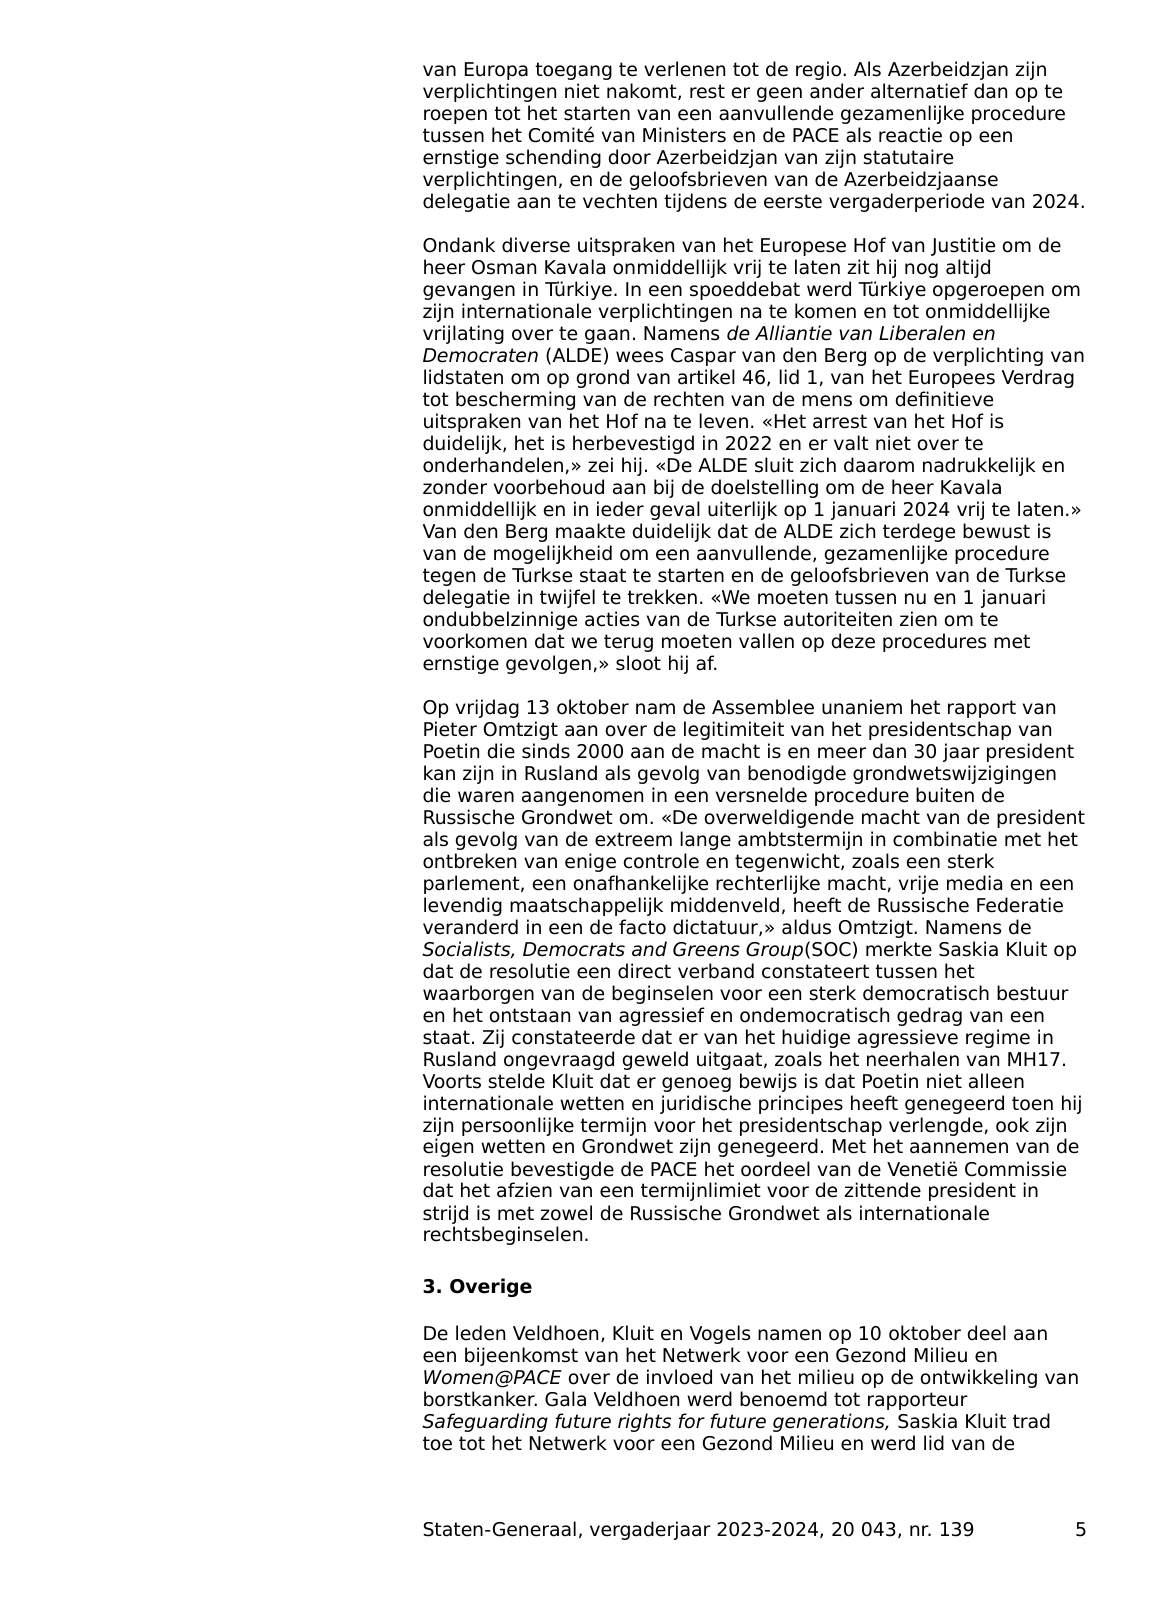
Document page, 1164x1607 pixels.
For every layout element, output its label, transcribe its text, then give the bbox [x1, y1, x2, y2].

text De leden Veldhoen, Kluit en Vogels namen op 10 oktober deel aan een bijeenkomst van het Netwerk voor een Gezond Milieu en Women@PACE over de invloed van het milieu op de ontwikkeling van borstkanker. Gala Veldhoen werd benoemd tot rapporteur Safeguarding future rights for future generations, Saskia Kluit trad toe tot het Netwerk voor een Gezond Milieu en werd lid van de [422, 1323, 1087, 1455]
text Op vrijdag 13 oktober nam de Assemblee unaniem het rapport van Pieter Omtzigt aan over de legitimiteit van het presidentschap van Poetin die sinds 2000 aan de macht is en meer dan 30 jaar president kan zijn in Rusland als gevolg van benodigde grondwetswijzigingen die waren aangenomen in een versnelde procedure buiten de Russische Grondwet om. «De overweldigende macht van de president als gevolg van de extreem lange ambtstermijn in combinatie met het ontbreken van enige controle en tegenwicht, zoals een sterk parlement, een onafhankelijke rechterlijke macht, vrije media en een levendig maatschappelijk middenveld, heeft de Russische Federatie veranderd in een de facto dictatuur,» aldus Omtzigt. Namens de Socialists, Democrats and Greens Group(SOC) merkte Saskia Kluit op dat de resolutie een direct verband constateert tussen het waarborgen van de beginselen voor een sterk democratisch bestuur en het ontstaan van agressief en ondemocratisch gedrag van een staat. Zij constateerde dat er van het huidige agressieve regime in Rusland ongevraagd geweld uitgaat, zoals het neerhalen van MH17. Voorts stelde Kluit dat er genoeg bewijs is dat Poetin niet alleen internationale wetten en juridische principes heeft genegeerd toen hij zijn persoonlijke termijn voor het presidentschap verlengde, ook zijn eigen wetten en Grondwet zijn genegeerd. Met het aannemen van de resolutie bevestigde de PACE het oordeel van de Venetië Commissie dat het afzien van een termijnlimiet voor de zittende president in strijd is met zowel de Russische Grondwet als internationale rechtsbeginselen. [422, 697, 1087, 1246]
subtitle 3. Overige [422, 1276, 1087, 1298]
text Ondank diverse uitspraken van het Europese Hof van Justitie om de heer Osman Kavala onmiddellijk vrij te laten zit hij nog altijd gevangen in Türkiye. In een spoeddebat werd Türkiye opgeroepen om zijn internationale verplichtingen na te komen en tot onmiddellijke vrijlating over te gaan. Namens de Alliantie van Liberalen en Democraten (ALDE) wees Caspar van den Berg op de verplichting van lidstaten om op grond van artikel 46, lid 1, van het Europees Verdrag tot bescherming van de rechten van de mens om definitieve uitspraken van het Hof na te leven. «Het arrest van het Hof is duidelijk, het is herbevestigd in 2022 en er valt niet over te onderhandelen,» zei hij. «De ALDE sluit zich daarom nadrukkelijk en zonder voorbehoud aan bij de doelstelling om de heer Kavala onmiddellijk en in ieder geval uiterlijk op 1 januari 2024 vrij te laten.» Van den Berg maakte duidelijk dat de ALDE zich terdege bewust is van de mogelijkheid om een aanvullende, gezamenlijke procedure tegen de Turkse staat te starten en de geloofsbrieven van de Turkse delegatie in twijfel te trekken. «We moeten tussen nu en 1 januari ondubbelzinnige acties van de Turkse autoriteiten zien om te voorkomen dat we terug moeten vallen op deze procedures met ernstige gevolgen,» sloot hij af. [422, 235, 1087, 675]
text van Europa toegang te verlenen tot de regio. Als Azerbeidzjan zijn verplichtingen niet nakomt, rest er geen ander alternatief dan op te roepen tot het starten van een aanvullende gezamenlijke procedure tussen het Comité van Ministers en de PACE als reactie op een ernstige schending door Azerbeidzjan van zijn statutaire verplichtingen, en de geloofsbrieven van de Azerbeidzjaanse delegatie aan te vechten tijdens de eerste vergaderperiode van 2024. [422, 59, 1087, 213]
